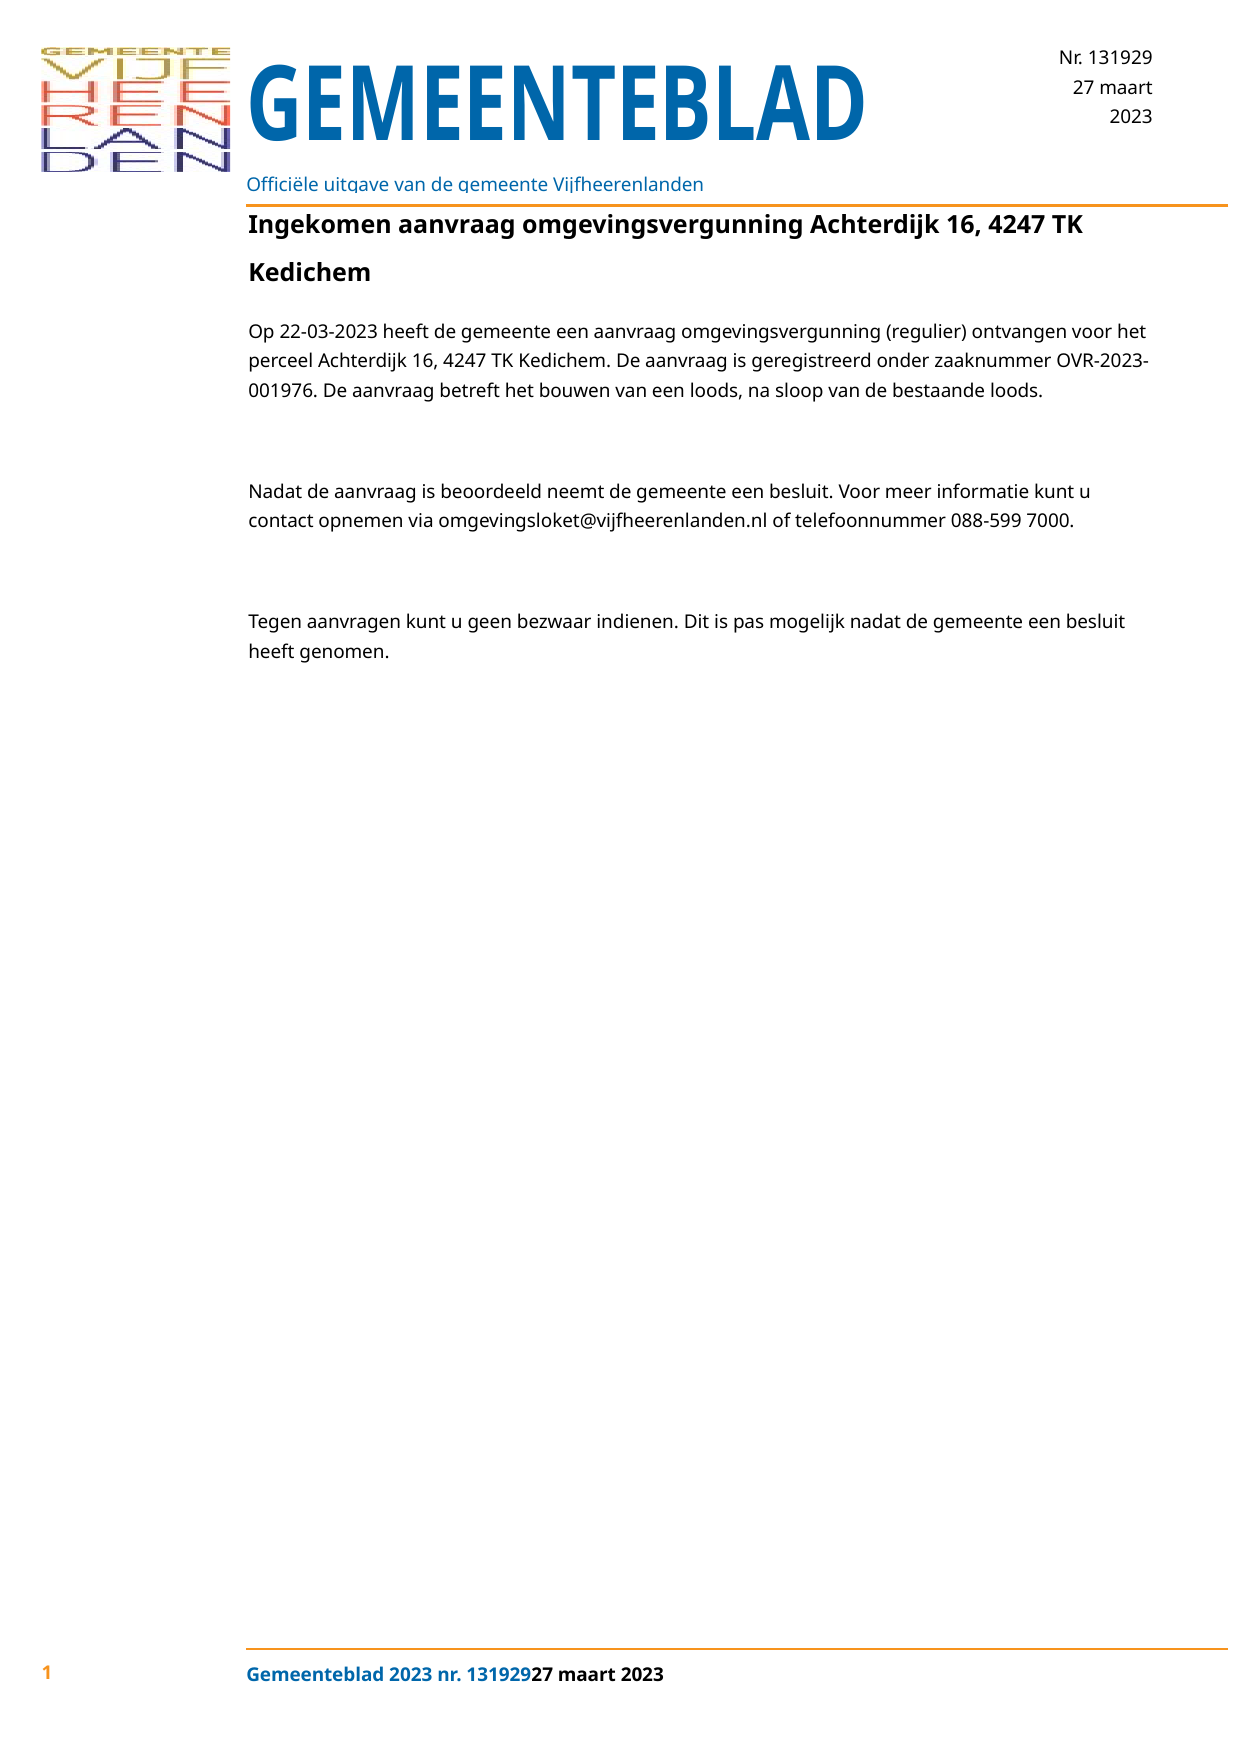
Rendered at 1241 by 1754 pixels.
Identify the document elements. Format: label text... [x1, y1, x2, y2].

text Nadat de aanvraag is beoordeeld neemt de gemeente een besluit. Voor meer informatie kunt u contact opnemen via omgevingsloket@vijfheerenlanden.nl of telefoonnummer 088-599 7000. [248, 478, 1152, 533]
text Op 22-03-2023 heeft de gemeente een aanvraag omgevingsvergunning (regulier) ontvangen voor het perceel Achterdijk 16, 4247 TK Kedichem. De aanvraag is geregistreerd onder zaaknummer OVR-2023-001976. De aanvraag betreft het bouwen van een loods, na sloop van de bestaande loods. [248, 318, 1152, 403]
text Tegen aanvragen kunt u geen bezwaar indienen. Dit is pas mogelijk nadat de gemeente een besluit heeft genomen. [248, 608, 1152, 664]
text Ingekomen aanvraag omgevingsvergunning Achterdijk 16, 4247 TK Kedichem [248, 207, 1152, 288]
picture [41, 47, 231, 172]
